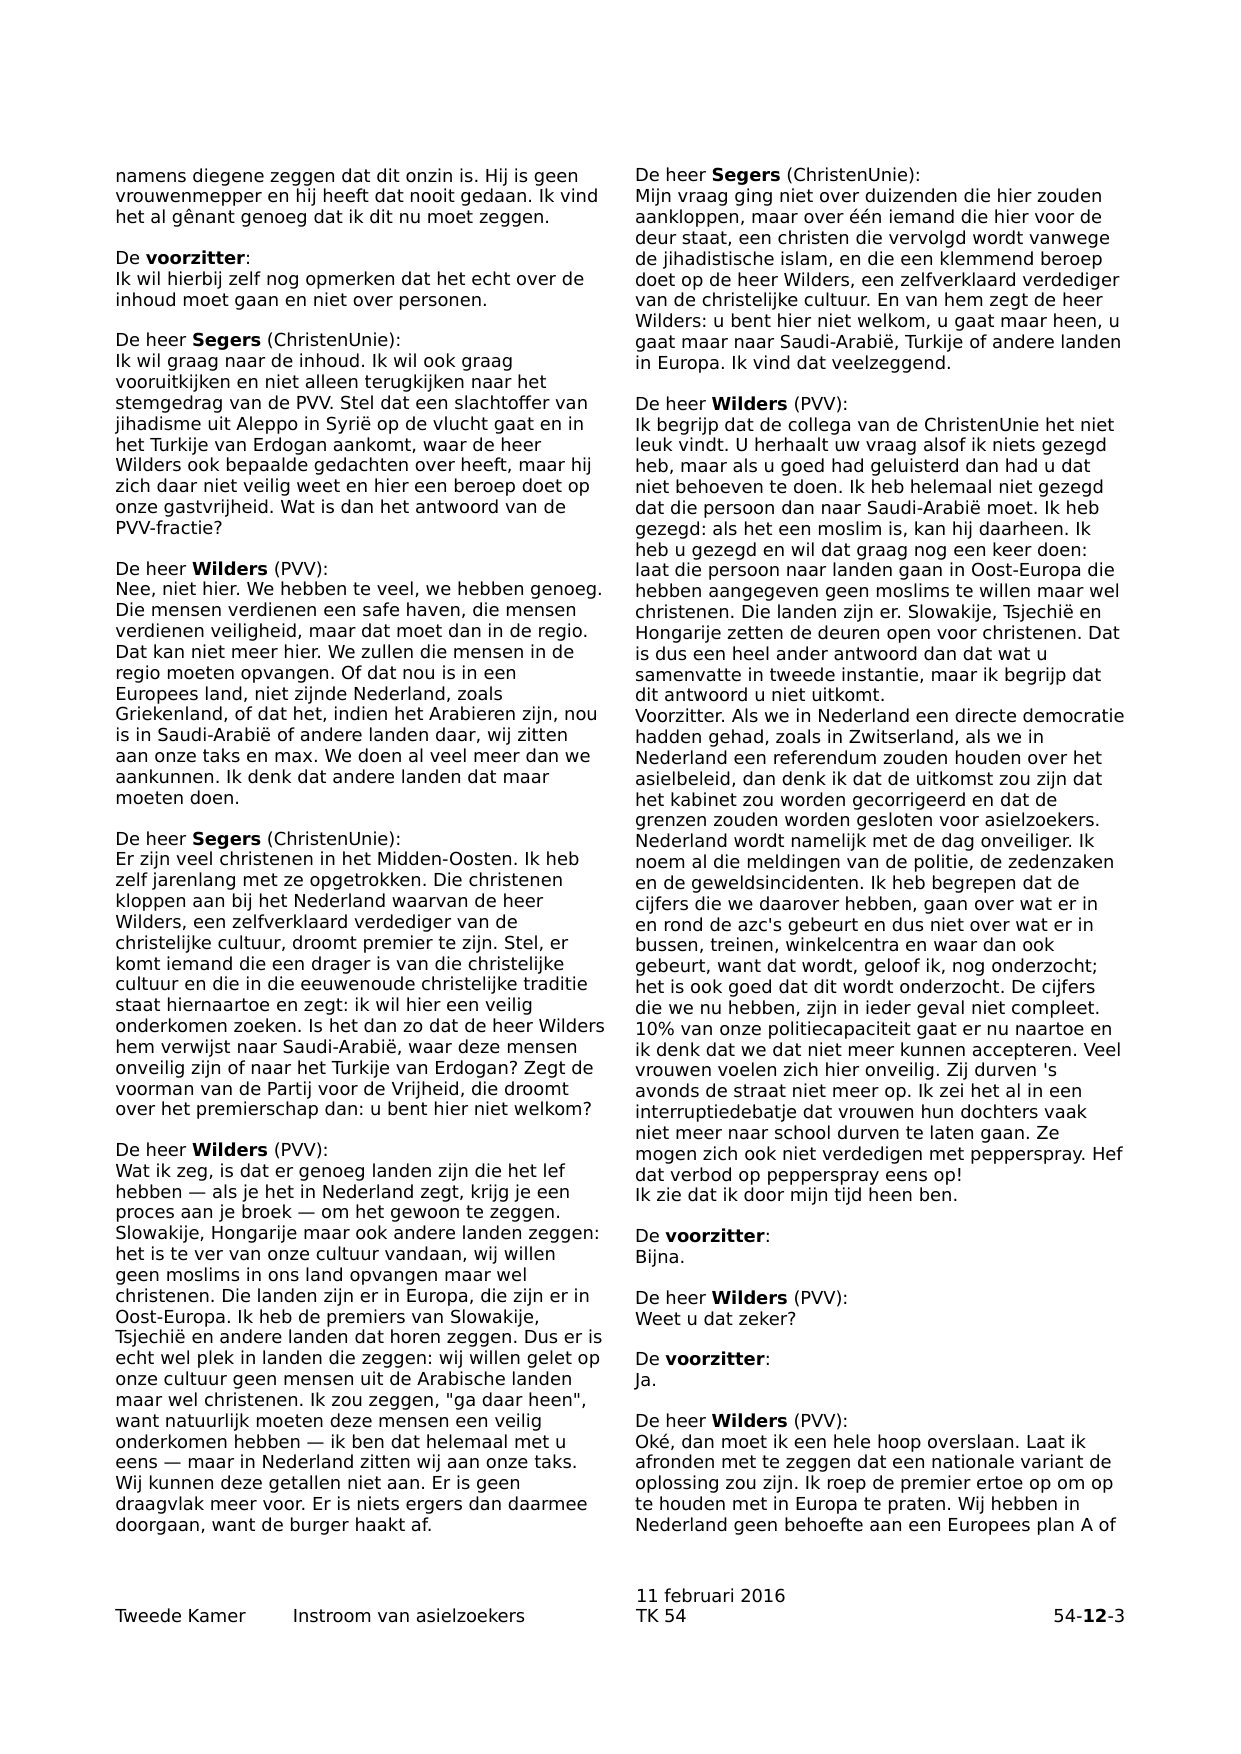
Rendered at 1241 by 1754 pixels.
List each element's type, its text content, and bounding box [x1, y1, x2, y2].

text Weet u dat zeker? [635, 1308, 1125, 1329]
text Ik zie dat ik door mijn tijd heen ben. [635, 1185, 1125, 1206]
text De heer Wilders (PVV): [635, 1411, 1125, 1431]
text Ik begrijp dat de collega van de ChristenUnie het niet leuk vindt. U herhaalt uw vraag alsof ik niets gezegd heb, maar als u goed had geluisterd dan had u dat niet behoeven te doen. Ik heb helemaal niet gezegd dat die persoon dan naar Saudi-Arabië moet. Ik heb gezegd: als het een moslim is, kan hij daarheen. Ik heb u gezegd en wil dat graag nog een keer doen: laat die persoon naar landen gaan in Oost-Europa die hebben aangegeven geen moslims te willen maar wel christenen. Die landen zijn er. Slowakije, Tsjechië en Hongarije zetten de deuren open voor christenen. Dat is dus een heel ander antwoord dan dat wat u samenvatte in tweede instantie, maar ik begrijp dat dit antwoord u niet uitkomt. [635, 414, 1125, 706]
text Bijna. [635, 1247, 1125, 1267]
text De heer Segers (ChristenUnie): [635, 165, 1125, 186]
text De voorzitter: [635, 1349, 1125, 1370]
text Ik wil graag naar de inhoud. Ik wil ook graag vooruitkijken en niet alleen terugkijken naar het stemgedrag van de PVV. Stel dat een slachtoffer van jihadisme uit Aleppo in Syrië op de vlucht gaat en in het Turkije van Erdogan aankomt, waar de heer Wilders ook bepaalde gedachten over heeft, maar hij zich daar niet veilig weet en hier een beroep doet op onze gastvrijheid. Wat is dan het antwoord van de PVV-fractie? [115, 351, 605, 538]
text Mijn vraag ging niet over duizenden die hier zouden aankloppen, maar over één iemand die hier voor de deur staat, een christen die vervolgd wordt vanwege de jihadistische islam, en die een klemmend beroep doet op de heer Wilders, een zelfverklaard verdediger van de christelijke cultuur. En van hem zegt de heer Wilders: u bent hier niet welkom, u gaat maar heen, u gaat maar naar Saudi-Arabië, Turkije of andere landen in Europa. Ik vind dat veelzeggend. [635, 186, 1125, 373]
text namens diegene zeggen dat dit onzin is. Hij is geen vrouwenmepper en hij heeft dat nooit gedaan. Ik vind het al gênant genoeg dat ik dit nu moet zeggen. [115, 165, 605, 228]
text Ik wil hierbij zelf nog opmerken dat het echt over de inhoud moet gaan en niet over personen. [115, 268, 605, 310]
text De heer Wilders (PVV): [115, 558, 605, 579]
text De heer Wilders (PVV): [115, 1140, 605, 1161]
text De heer Wilders (PVV): [635, 1287, 1125, 1308]
text Ja. [635, 1370, 1125, 1391]
text Oké, dan moet ik een hele hoop overslaan. Laat ik afronden met te zeggen dat een nationale variant de oplossing zou zijn. Ik roep de premier ertoe op om op te houden met in Europa te praten. Wij hebben in Nederland geen behoefte aan een Europees plan A of [635, 1431, 1125, 1536]
text Er zijn veel christenen in het Midden-Oosten. Ik heb zelf jarenlang met ze opgetrokken. Die christenen kloppen aan bij het Nederland waarvan de heer Wilders, een zelfverklaard verdediger van de christelijke cultuur, droomt premier te zijn. Stel, er komt iemand die een drager is van die christelijke cultuur en die in die eeuwenoude christelijke traditie staat hiernaartoe en zegt: ik wil hier een veilig onderkomen zoeken. Is het dan zo dat de heer Wilders hem verwijst naar Saudi-Arabië, waar deze mensen onveilig zijn of naar het Turkije van Erdogan? Zegt de voorman van de Partij voor de Vrijheid, die droomt over het premierschap dan: u bent hier niet welkom? [115, 849, 605, 1120]
text Voorzitter. Als we in Nederland een directe democratie hadden gehad, zoals in Zwitserland, als we in Nederland een referendum zouden houden over het asielbeleid, dan denk ik dat de uitkomst zou zijn dat het kabinet zou worden gecorrigeerd en dat de grenzen zouden worden gesloten voor asielzoekers. Nederland wordt namelijk met de dag onveiliger. Ik noem al die meldingen van de politie, de zedenzaken en de geweldsincidenten. Ik heb begrepen dat de cijfers die we daarover hebben, gaan over wat er in en rond de azc's gebeurt en dus niet over wat er in bussen, treinen, winkelcentra en waar dan ook gebeurt, want dat wordt, geloof ik, nog onderzocht; het is ook goed dat dit wordt onderzocht. De cijfers die we nu hebben, zijn in ieder geval niet compleet. 10% van onze politiecapaciteit gaat er nu naartoe en ik denk dat we dat niet meer kunnen accepteren. Veel vrouwen voelen zich hier onveilig. Zij durven 's avonds de straat niet meer op. Ik zei het al in een interruptiedebatje dat vrouwen hun dochters vaak niet meer naar school durven te laten gaan. Ze mogen zich ook niet verdedigen met pepperspray. Hef dat verbod op pepperspray eens op! [635, 706, 1125, 1185]
text De heer Segers (ChristenUnie): [115, 828, 605, 849]
text De voorzitter: [635, 1226, 1125, 1247]
text Nee, niet hier. We hebben te veel, we hebben genoeg. Die mensen verdienen een safe haven, die mensen verdienen veiligheid, maar dat moet dan in de regio. Dat kan niet meer hier. We zullen die mensen in de regio moeten opvangen. Of dat nou is in een Europees land, niet zijnde Nederland, zoals Griekenland, of dat het, indien het Arabieren zijn, nou is in Saudi-Arabië of andere landen daar, wij zitten aan onze taks en max. We doen al veel meer dan we aankunnen. Ik denk dat andere landen dat maar moeten doen. [115, 579, 605, 808]
text De heer Segers (ChristenUnie): [115, 330, 605, 351]
text Wat ik zeg, is dat er genoeg landen zijn die het lef hebben — als je het in Nederland zegt, krijg je een proces aan je broek — om het gewoon te zeggen. Slowakije, Hongarije maar ook andere landen zeggen: het is te ver van onze cultuur vandaan, wij willen geen moslims in ons land opvangen maar wel christenen. Die landen zijn er in Europa, die zijn er in Oost-Europa. Ik heb de premiers van Slowakije, Tsjechië en andere landen dat horen zeggen. Dus er is echt wel plek in landen die zeggen: wij willen gelet op onze cultuur geen mensen uit de Arabische landen maar wel christenen. Ik zou zeggen, "ga daar heen", want natuurlijk moeten deze mensen een veilig onderkomen hebben — ik ben dat helemaal met u eens — maar in Nederland zitten wij aan onze taks. Wij kunnen deze getallen niet aan. Er is geen draagvlak meer voor. Er is niets ergers dan daarmee doorgaan, want de burger haakt af. [115, 1161, 605, 1536]
text De heer Wilders (PVV): [635, 393, 1125, 414]
text De voorzitter: [115, 248, 605, 268]
